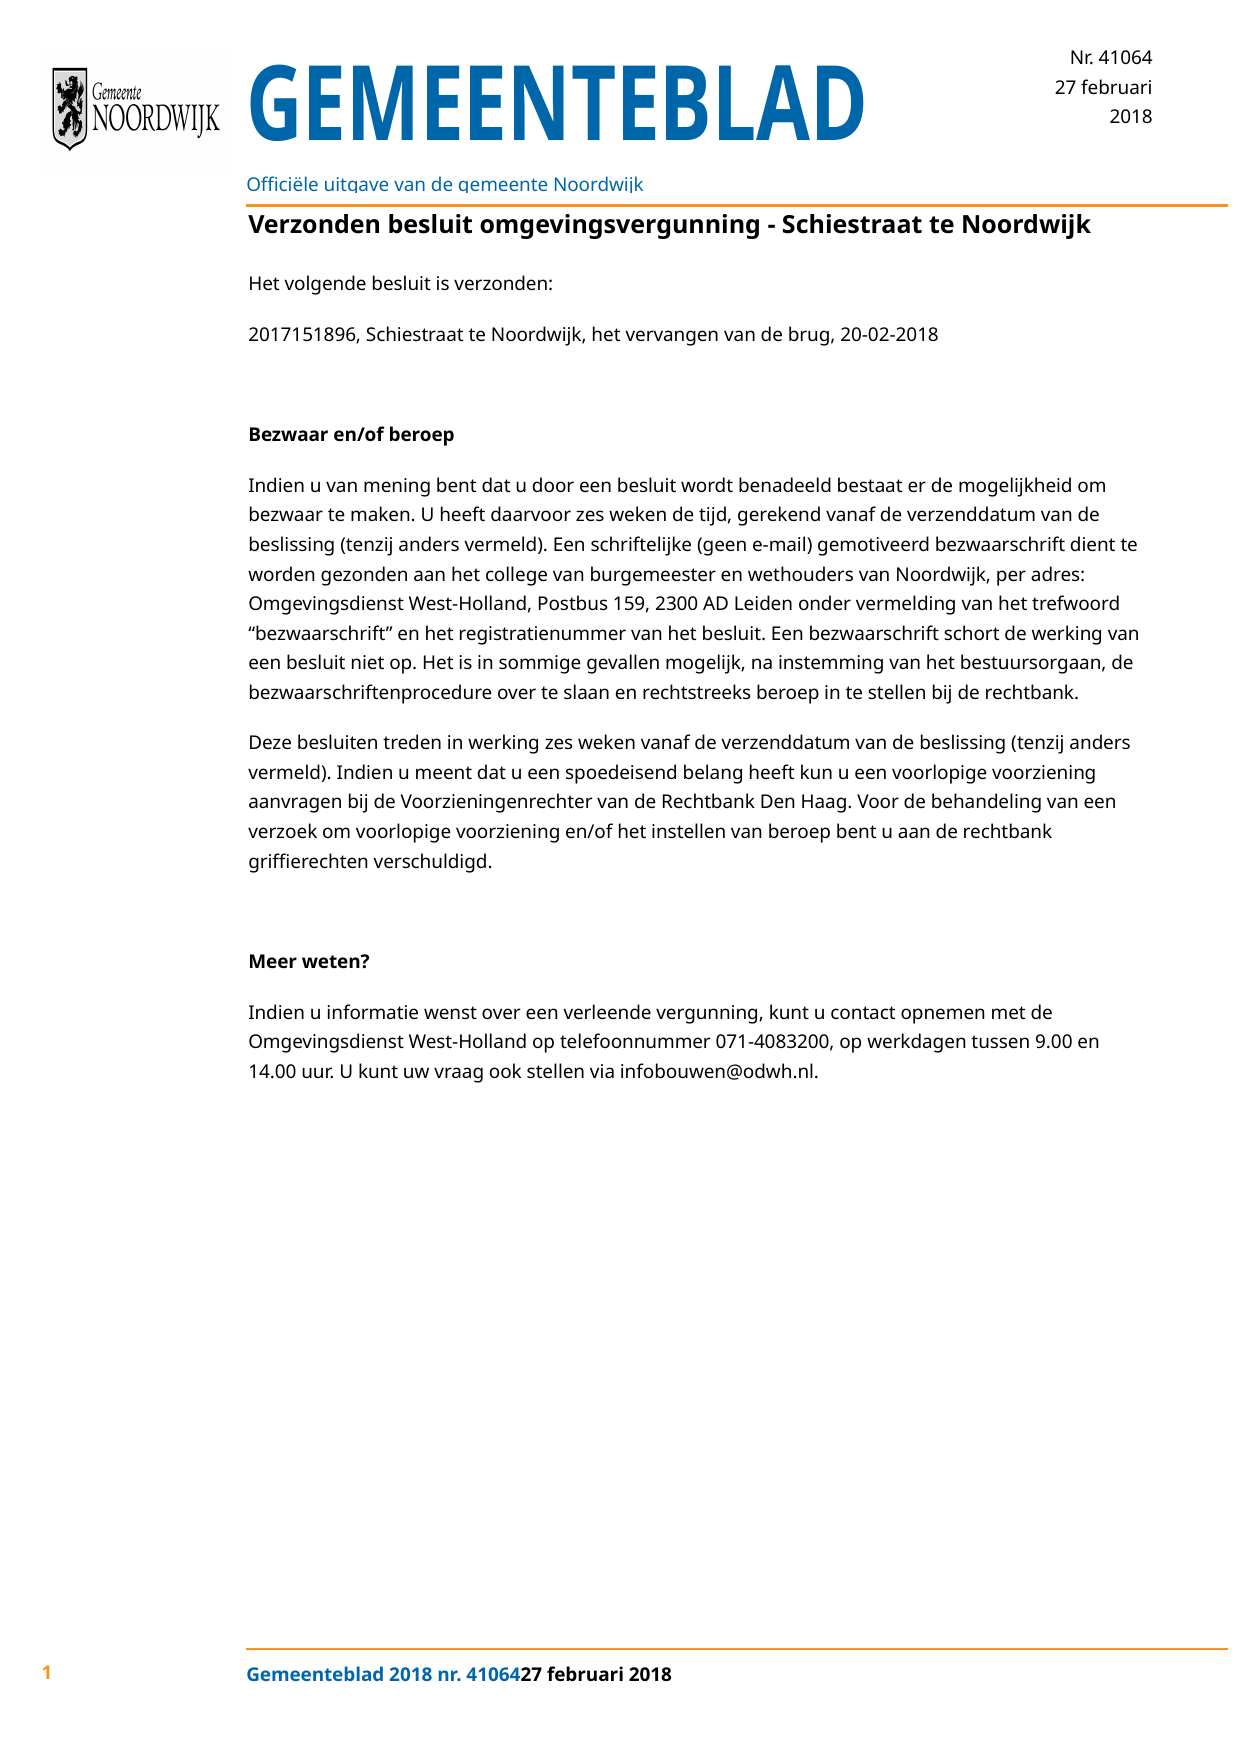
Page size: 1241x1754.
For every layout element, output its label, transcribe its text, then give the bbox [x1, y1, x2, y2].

picture [41, 47, 231, 172]
text Indien u informatie wenst over een verleende vergunning, kunt u contact opnemen met de Omgevingsdienst West-Holland op telefoonnummer 071-4083200, op werkdagen tussen 9.00 en 14.00 uur. U kunt uw vraag ook stellen via infobouwen@odwh.nl. [248, 999, 1152, 1084]
text 2017151896, Schiestraat te Noordwijk, het vervangen van de brug, 20-02-2018 [248, 321, 1152, 346]
text Verzonden besluit omgevingsvergunning - Schiestraat te Noordwijk [248, 207, 1152, 241]
text Bezwaar en/of beroep [248, 422, 1152, 447]
text Meer weten? [248, 949, 1152, 974]
text Deze besluiten treden in werking zes weken vanaf de verzenddatum van de beslissing (tenzij anders vermeld). Indien u meent dat u een spoedeisend belang heeft kun u een voorlopige voorziening aanvragen bij de Voorzieningenrechter van de Rechtbank Den Haag. Voor de behandeling van een verzoek om voorlopige voorziening en/of het instellen van beroep bent u aan de rechtbank griffierechten verschuldigd. [248, 729, 1152, 873]
text Indien u van mening bent dat u door een besluit wordt benadeeld bestaat er de mogelijkheid om bezwaar te maken. U heeft daarvoor zes weken de tijd, gerekend vanaf de verzenddatum van de beslissing (tenzij anders vermeld). Een schriftelijke (geen e-mail) gemotiveerd bezwaarschrift dient te worden gezonden aan het college van burgemeester en wethouders van Noordwijk, per adres: Omgevingsdienst West-Holland, Postbus 159, 2300 AD Leiden onder vermelding van het trefwoord “bezwaarschrift” en het registratienummer van het besluit. Een bezwaarschrift schort de werking van een besluit niet op. Het is in sommige gevallen mogelijk, na instemming van het bestuursorgaan, de bezwaarschriftenprocedure over te slaan en rechtstreeks beroep in te stellen bij de rechtbank. [248, 472, 1152, 705]
text Het volgende besluit is verzonden: [248, 270, 1152, 296]
